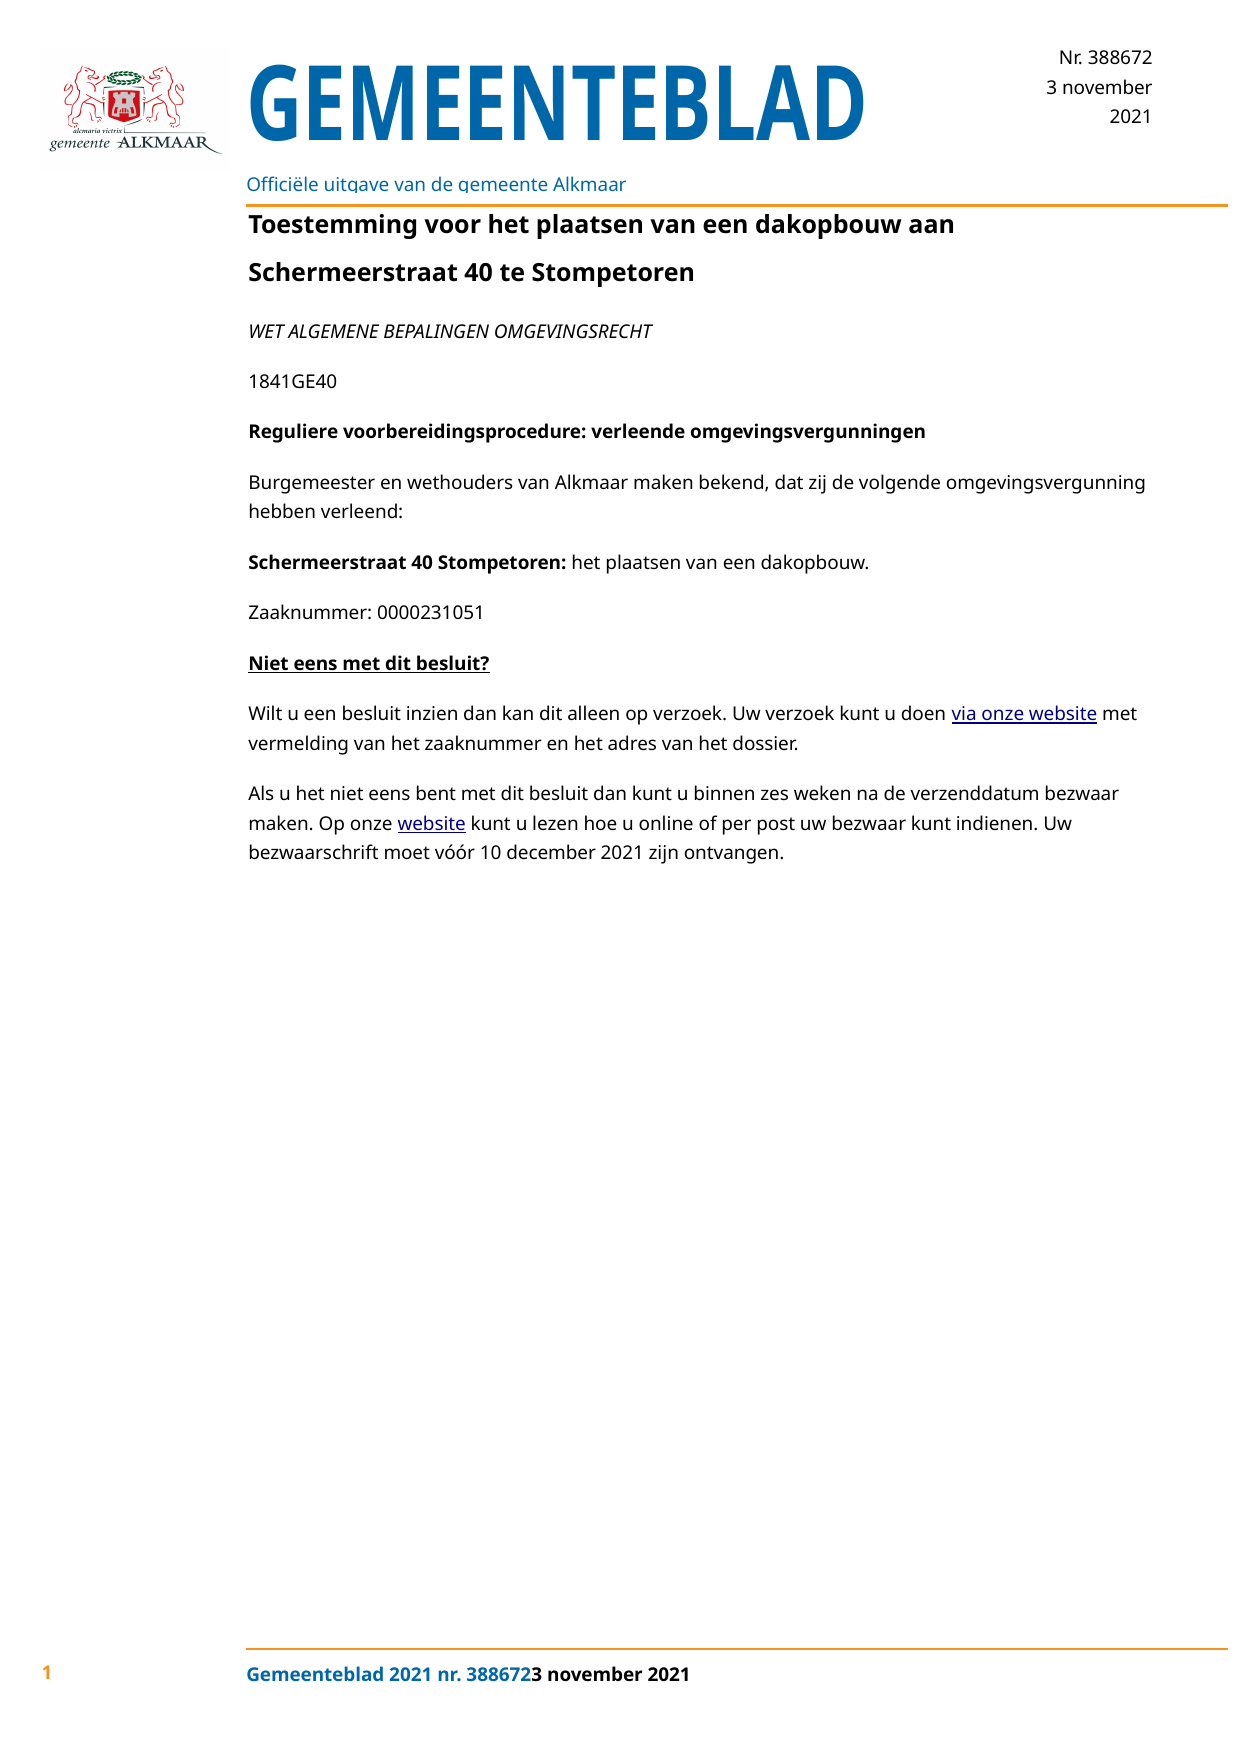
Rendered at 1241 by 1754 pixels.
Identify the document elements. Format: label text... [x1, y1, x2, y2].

text Zaaknummer: 0000231051 [248, 599, 1152, 625]
text Schermeerstraat 40 Stompetoren: het plaatsen van een dakopbouw. [248, 549, 1152, 575]
text WET ALGEMENE BEPALINGEN OMGEVINGSRECHT [248, 318, 1152, 344]
text Niet eens met dit besluit? [248, 650, 1152, 676]
text Toestemming voor het plaatsen van een dakopbouw aan Schermeerstraat 40 te Stompetoren [248, 207, 1152, 288]
text 1841GE40 [248, 368, 1152, 394]
text Burgemeester en wethouders van Alkmaar maken bekend, dat zij de volgende omgevingsvergunning hebben verleend: [248, 469, 1152, 524]
text Wilt u een besluit inzien dan kan dit alleen op verzoek. Uw verzoek kunt u doen via onze website met vermelding van het zaaknummer en het adres van het dossier. [248, 700, 1152, 756]
picture [41, 47, 231, 172]
text Als u het niet eens bent met dit besluit dan kunt u binnen zes weken na de verzenddatum bezwaar maken. Op onze website kunt u lezen hoe u online of per post uw bezwaar kunt indienen. Uw bezwaarschrift moet vóór 10 december 2021 zijn ontvangen. [248, 780, 1152, 865]
text Reguliere voorbereidingsprocedure: verleende omgevingsvergunningen [248, 419, 1152, 444]
